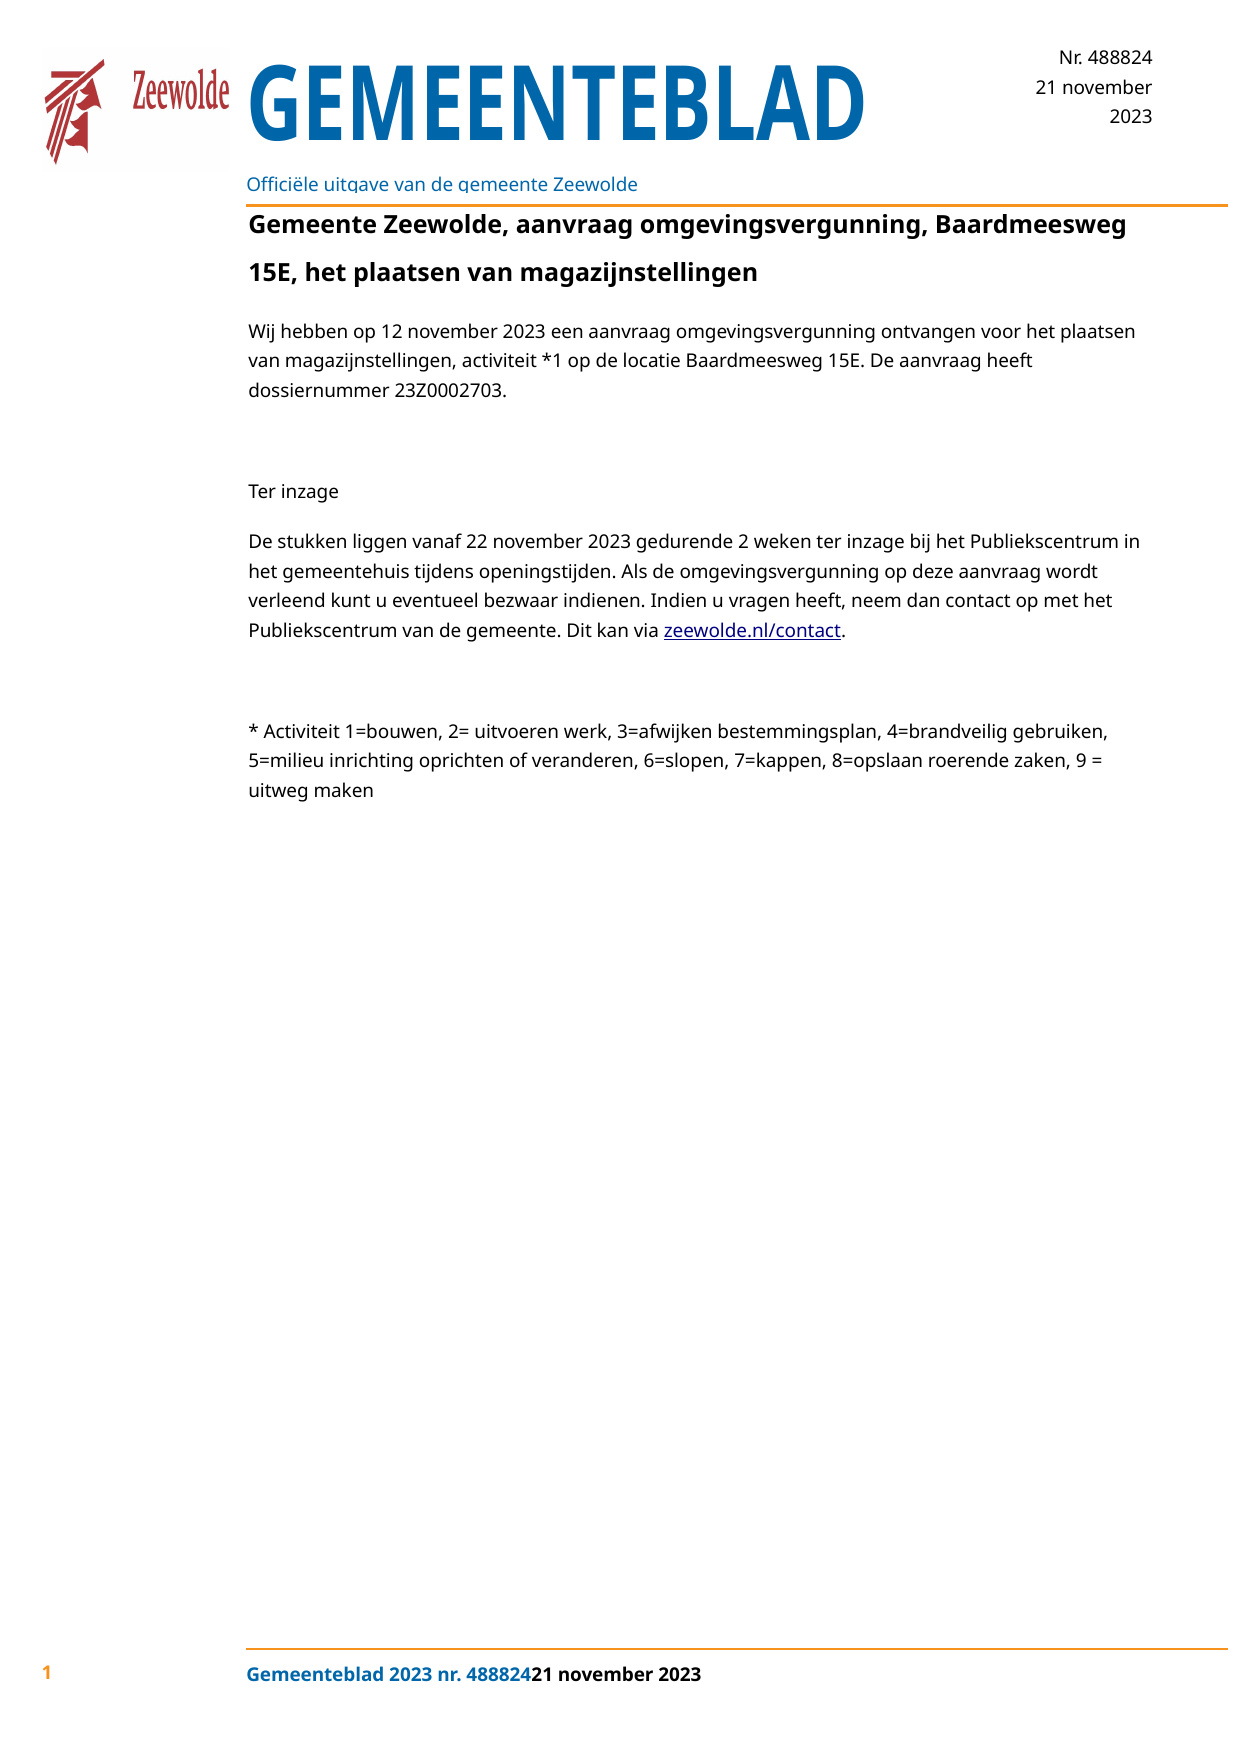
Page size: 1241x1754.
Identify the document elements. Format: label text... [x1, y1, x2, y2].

text Ter inzage [248, 478, 1152, 504]
text Gemeente Zeewolde, aanvraag omgevingsvergunning, Baardmeesweg 15E, het plaatsen van magazijnstellingen [248, 207, 1152, 288]
picture [41, 47, 231, 172]
text Wij hebben op 12 november 2023 een aanvraag omgevingsvergunning ontvangen voor het plaatsen van magazijnstellingen, activiteit *1 op de locatie Baardmeesweg 15E. De aanvraag heeft dossiernummer 23Z0002703. [248, 318, 1152, 403]
text * Activiteit 1=bouwen, 2= uitvoeren werk, 3=afwijken bestemmingsplan, 4=brandveilig gebruiken, 5=milieu inrichting oprichten of veranderen, 6=slopen, 7=kappen, 8=opslaan roerende zaken, 9 = uitweg maken [248, 718, 1152, 803]
text De stukken liggen vanaf 22 november 2023 gedurende 2 weken ter inzage bij het Publiekscentrum in het gemeentehuis tijdens openingstijden. Als de omgevingsvergunning op deze aanvraag wordt verleend kunt u eventueel bezwaar indienen. Indien u vragen heeft, neem dan contact op met het Publiekscentrum van de gemeente. Dit kan via zeewolde.nl/contact. [248, 528, 1152, 643]
